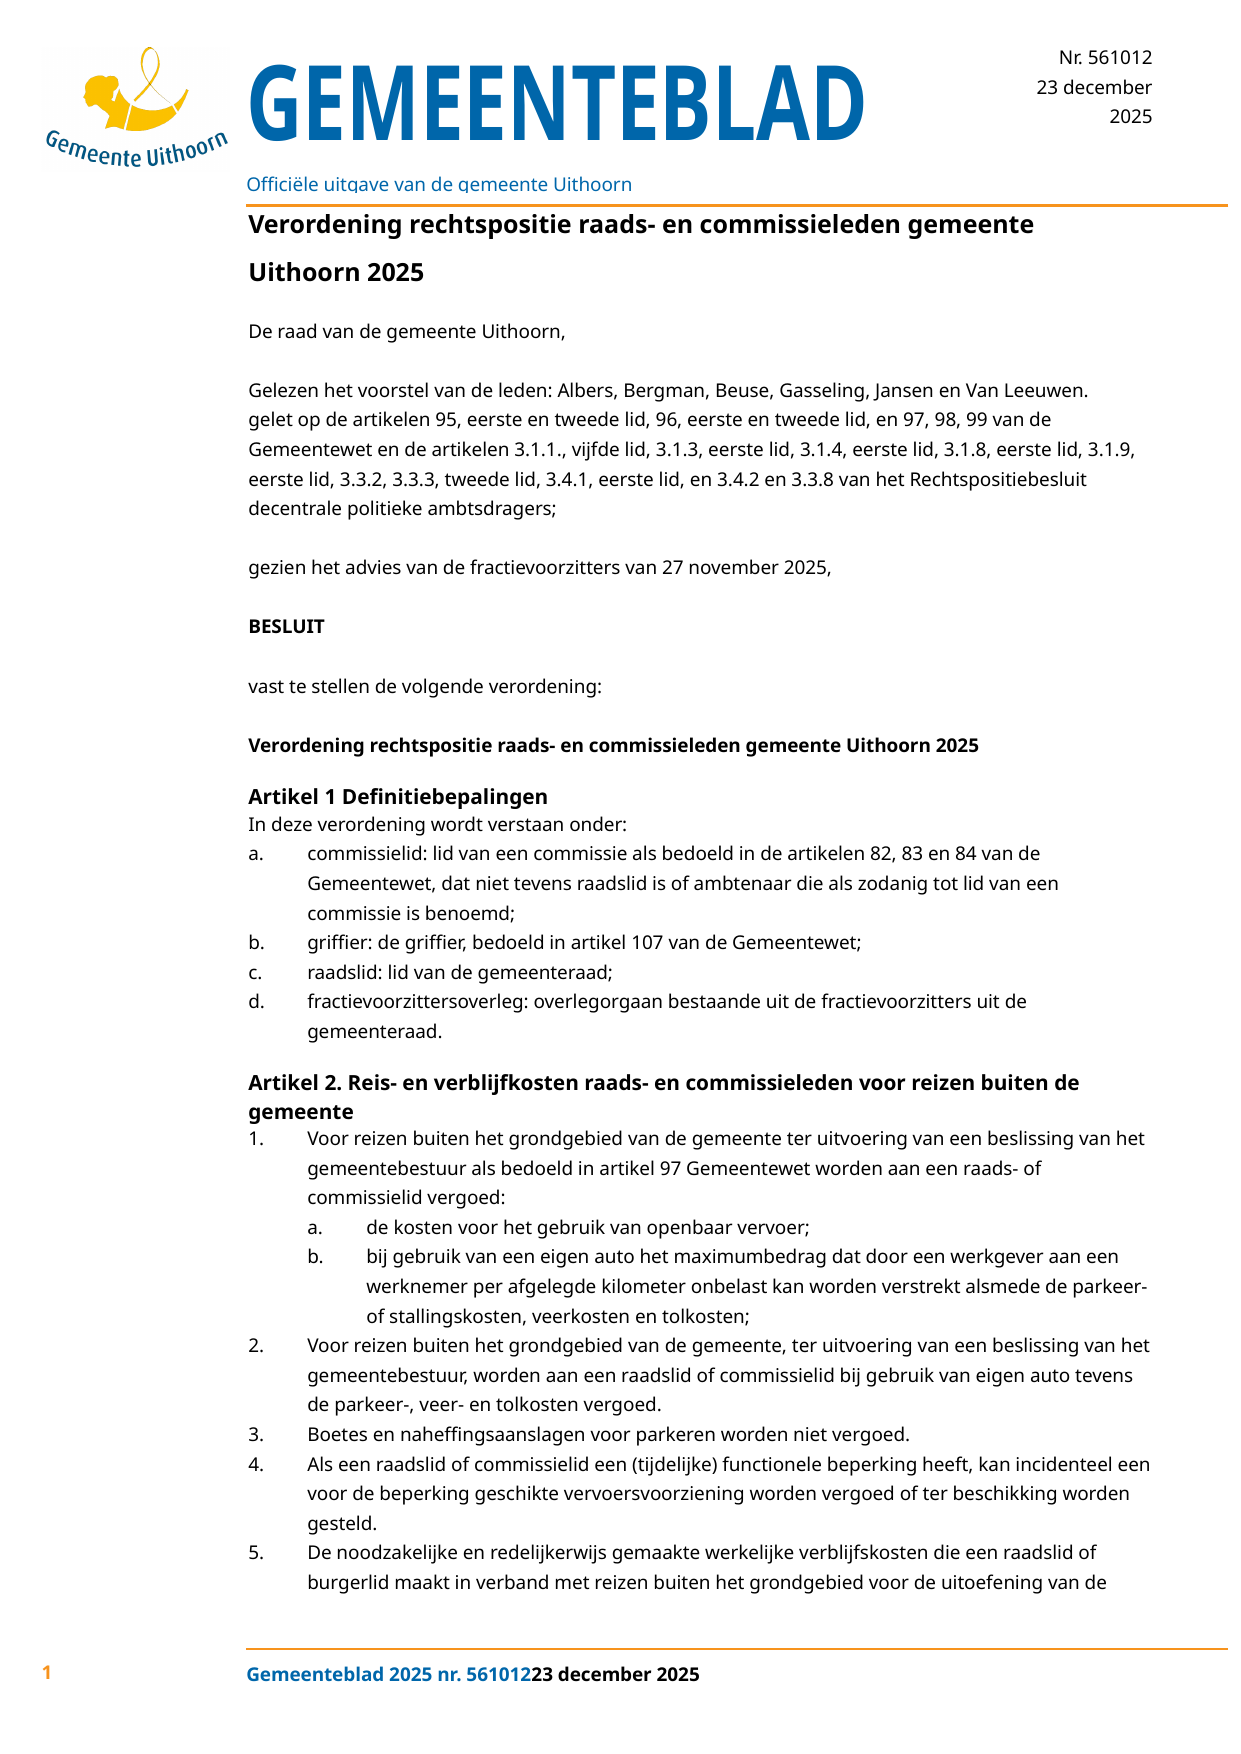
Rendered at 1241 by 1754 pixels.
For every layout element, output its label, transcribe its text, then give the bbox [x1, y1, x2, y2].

list de kosten voor het gebruik van openbaar vervoer; [307, 1214, 1152, 1240]
list commissielid: lid van een commissie als bedoeld in de artikelen 82, 83 en 84 van de Gemeentewet, dat niet tevens raadslid is of ambtenaar die als zodanig tot lid van een commissie is benoemd; [248, 841, 1152, 925]
list Als een raadslid of commissielid een (tijdelijke) functionele beperking heeft, kan incidenteel een voor de beperking geschikte vervoersvoorziening worden vergoed of ter beschikking worden gesteld. [248, 1451, 1152, 1536]
list Boetes en naheffingsaanslagen voor parkeren worden niet vergoed. [248, 1421, 1152, 1447]
text vast te stellen de volgende verordening: [248, 673, 1152, 699]
picture [41, 47, 231, 172]
text Artikel 1 Definitiebepalingen [248, 782, 1152, 811]
text In deze verordening wordt verstaan onder: [248, 811, 1152, 837]
text De raad van de gemeente Uithoorn, [248, 318, 1152, 344]
text Verordening rechtspositie raads- en commissieleden gemeente Uithoorn 2025 [248, 732, 1152, 758]
text Artikel 2. Reis- en verblijfkosten raads- en commissieleden voor reizen buiten de gemeente [248, 1068, 1152, 1125]
text Gelezen het voorstel van de leden: Albers, Bergman, Beuse, Gasseling, Jansen en Van Leeuwen. [248, 377, 1152, 403]
text gezien het advies van de fractievoorzitters van 27 november 2025, [248, 554, 1152, 580]
text Verordening rechtspositie raads- en commissieleden gemeente Uithoorn 2025 [248, 207, 1152, 288]
text gelet op de artikelen 95, eerste en tweede lid, 96, eerste en tweede lid, en 97, 98, 99 van de Gemeentewet en de artikelen 3.1.1., vijfde lid, 3.1.3, eerste lid, 3.1.4, eerste lid, 3.1.8, eerste lid, 3.1.9, eerste lid, 3.3.2, 3.3.3, tweede lid, 3.4.1, eerste lid, en 3.4.2 en 3.3.8 van het Rechtspositiebesluit decentrale politieke ambtsdragers; [248, 407, 1152, 521]
text BESLUIT [248, 614, 1152, 639]
list fractievoorzittersoverleg: overlegorgaan bestaande uit de fractievoorzitters uit de gemeenteraad. [248, 988, 1152, 1044]
list raadslid: lid van de gemeenteraad; [248, 959, 1152, 984]
list Voor reizen buiten het grondgebied van de gemeente ter uitvoering van een beslissing van het gemeentebestuur als bedoeld in artikel 97 Gemeentewet worden aan een raads- of commissielid vergoed: [248, 1125, 1152, 1210]
list griffier: de griffier, bedoeld in artikel 107 van de Gemeentewet; [248, 929, 1152, 955]
list Voor reizen buiten het grondgebied van de gemeente, ter uitvoering van een beslissing van het gemeentebestuur, worden aan een raadslid of commissielid bij gebruik van eigen auto tevens de parkeer-, veer- en tolkosten vergoed. [248, 1332, 1152, 1417]
list De noodzakelijke en redelijkerwijs gemaakte werkelijke verblijfskosten die een raadslid of burgerlid maakt in verband met reizen buiten het grondgebied voor de uitoefening van de [248, 1539, 1152, 1595]
list bij gebruik van een eigen auto het maximumbedrag dat door een werkgever aan een werknemer per afgelegde kilometer onbelast kan worden verstrekt alsmede de parkeer- of stallingskosten, veerkosten en tolkosten; [307, 1244, 1152, 1328]
